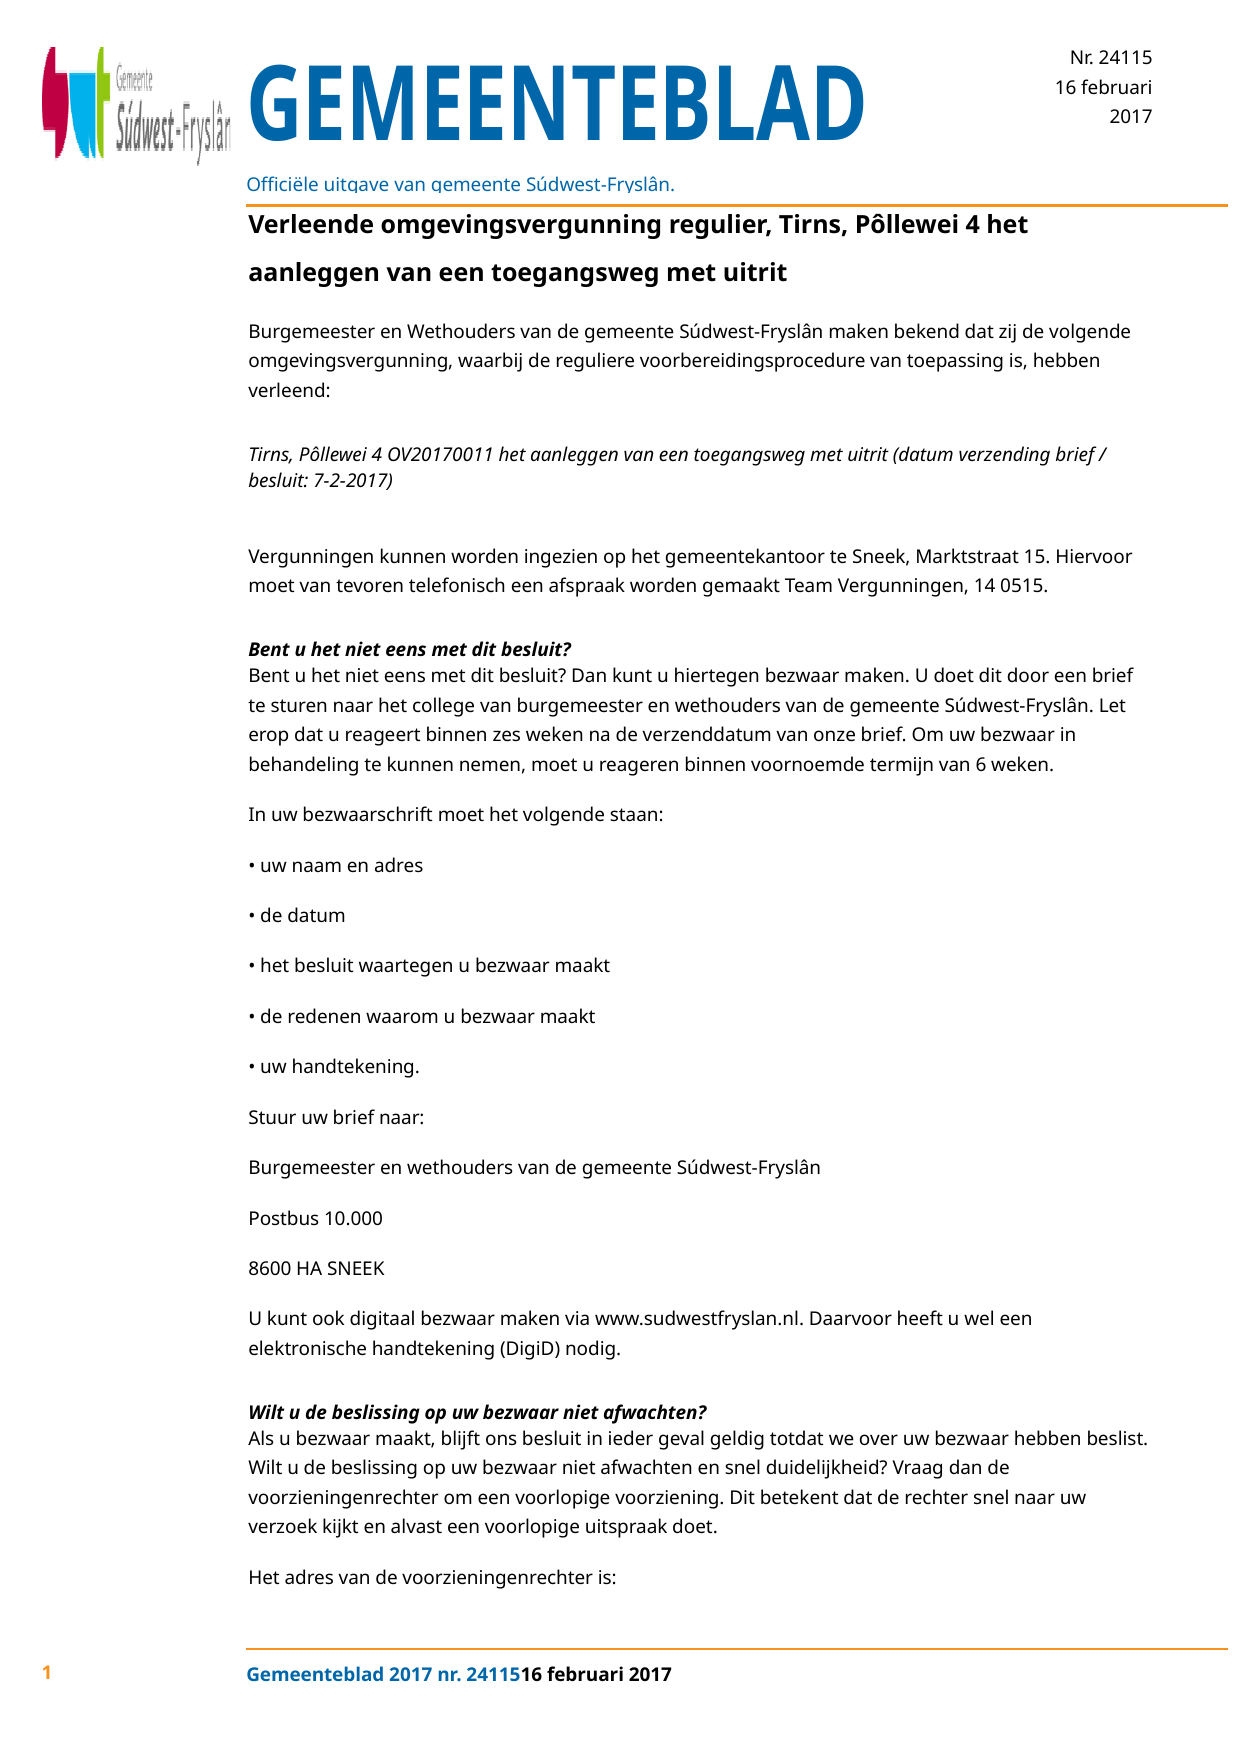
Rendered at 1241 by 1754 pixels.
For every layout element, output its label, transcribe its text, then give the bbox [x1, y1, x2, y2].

text Verleende omgevingsvergunning regulier, Tirns, Pôllewei 4 het aanleggen van een toegangsweg met uitrit [248, 207, 1152, 288]
text Postbus 10.000 [248, 1205, 1152, 1230]
text Bent u het niet eens met dit besluit? Dan kunt u hiertegen bezwaar maken. U doet dit door een brief te sturen naar het college van burgemeester en wethouders van de gemeente Súdwest-Fryslân. Let erop dat u reageert binnen zes weken na de verzenddatum van onze brief. Om uw bezwaar in behandeling te kunnen nemen, moet u reageren binnen voornoemde termijn van 6 weken. [248, 662, 1152, 777]
picture [41, 47, 231, 172]
text Wilt u de beslissing op uw bezwaar niet afwachten? [248, 1399, 1152, 1425]
text Burgemeester en Wethouders van de gemeente Súdwest-Fryslân maken bekend dat zij de volgende omgevingsvergunning, waarbij de reguliere voorbereidingsprocedure van toepassing is, hebben verleend: [248, 318, 1152, 403]
text • uw naam en adres [248, 852, 1152, 877]
text 8600 HA SNEEK [248, 1255, 1152, 1281]
text U kunt ook digitaal bezwaar maken via www.sudwestfryslan.nl. Daarvoor heeft u wel een elektronische handtekening (DigiD) nodig. [248, 1306, 1152, 1361]
text • het besluit waartegen u bezwaar maakt [248, 953, 1152, 978]
text Stuur uw brief naar: [248, 1104, 1152, 1129]
text Burgemeester en wethouders van de gemeente Súdwest-Fryslân [248, 1154, 1152, 1180]
text • uw handtekening. [248, 1053, 1152, 1079]
text In uw bezwaarschrift moet het volgende staan: [248, 801, 1152, 827]
text Tirns, Pôllewei 4 OV20170011 het aanleggen van een toegangsweg met uitrit (datum verzending brief / besluit: 7-2-2017) [248, 441, 1152, 492]
text Vergunningen kunnen worden ingezien op het gemeentekantoor te Sneek, Marktstraat 15. Hiervoor moet van tevoren telefonisch een afspraak worden gemaakt Team Vergunningen, 14 0515. [248, 543, 1152, 598]
text Als u bezwaar maakt, blijft ons besluit in ieder geval geldig totdat we over uw bezwaar hebben beslist. Wilt u de beslissing op uw bezwaar niet afwachten en snel duidelijkheid? Vraag dan de voorzieningenrechter om een voorlopige voorziening. Dit betekent dat de rechter snel naar uw verzoek kijkt en alvast een voorlopige uitspraak doet. [248, 1425, 1152, 1539]
text • de redenen waarom u bezwaar maakt [248, 1003, 1152, 1029]
text Het adres van de voorzieningenrechter is: [248, 1564, 1152, 1590]
text Bent u het niet eens met dit besluit? [248, 636, 1152, 662]
text • de datum [248, 902, 1152, 928]
